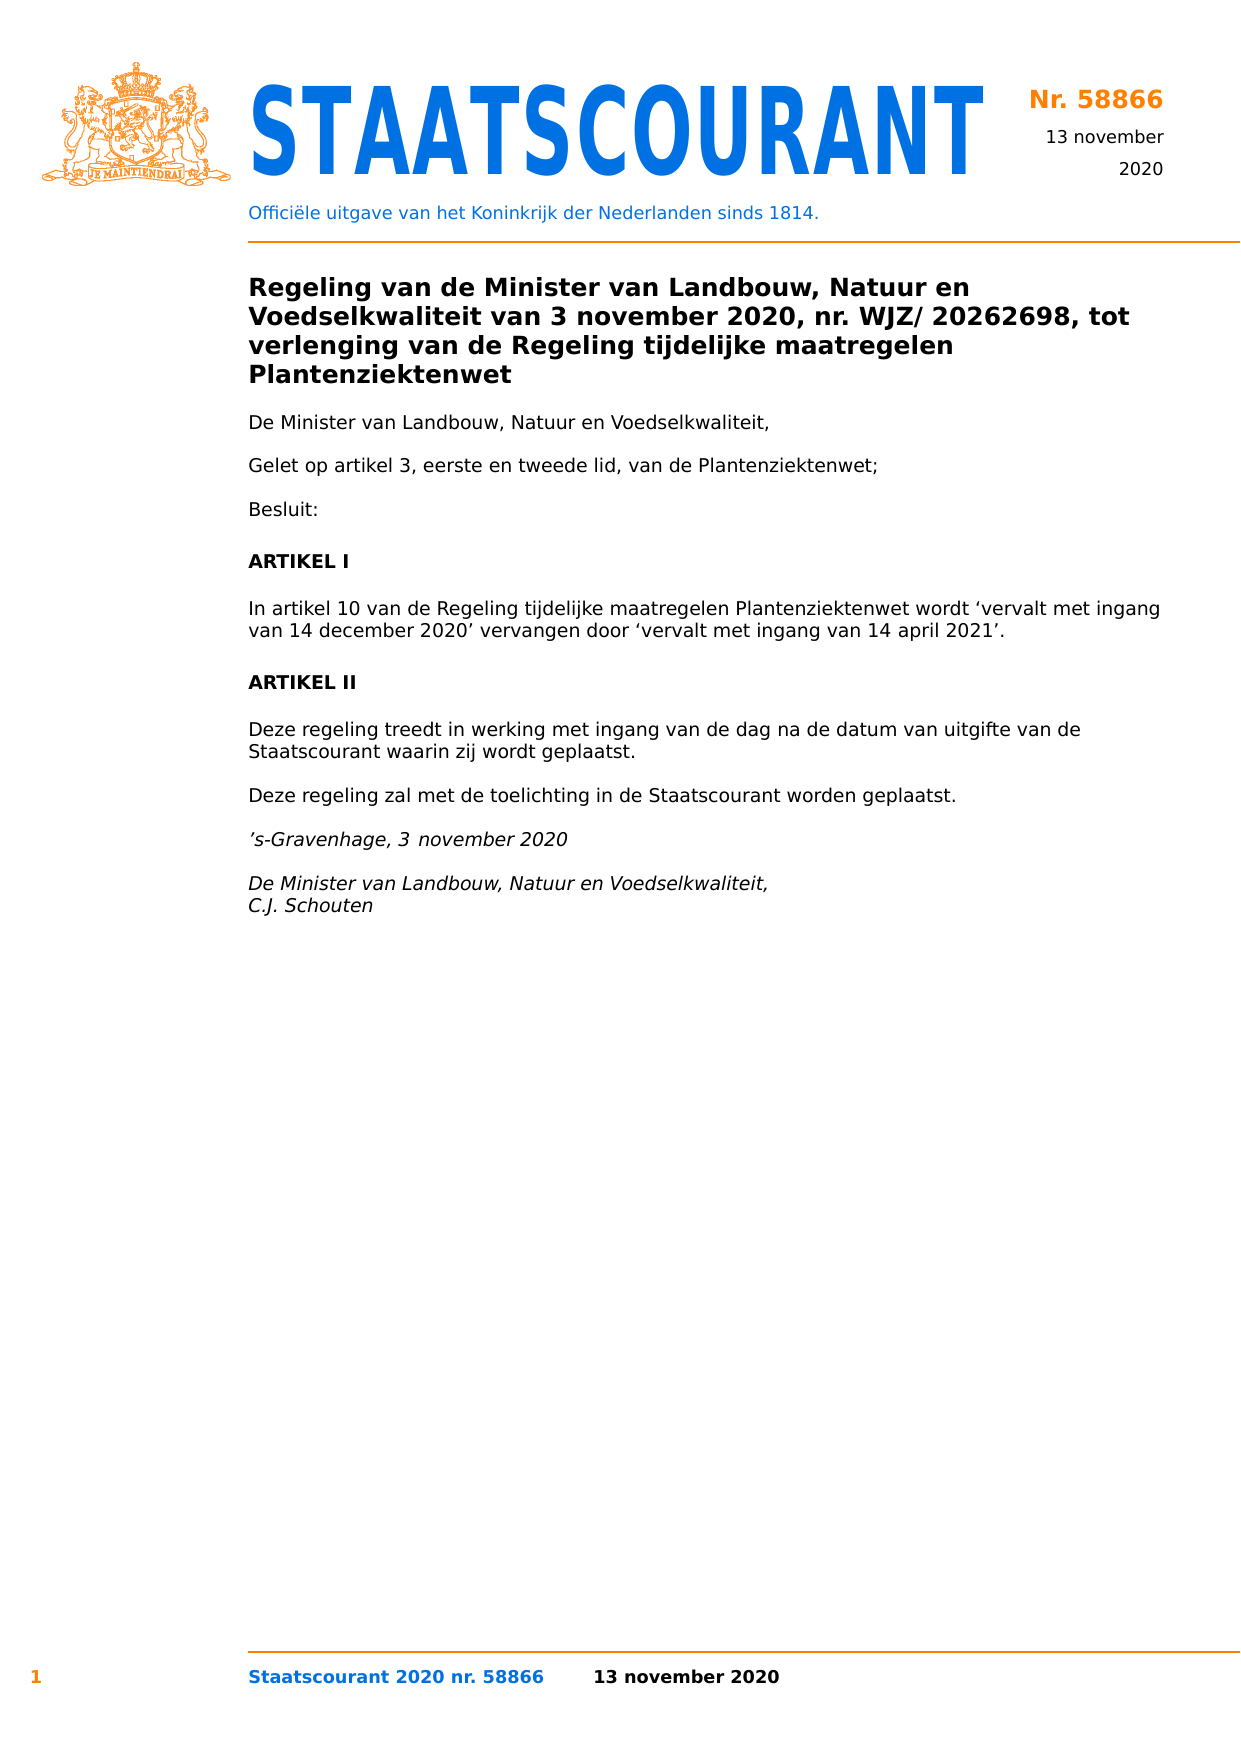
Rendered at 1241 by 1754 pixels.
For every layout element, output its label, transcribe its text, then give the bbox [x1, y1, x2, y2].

picture [41, 62, 231, 186]
table_header STAATSCOURANT [248, 62, 998, 203]
text Besluit: [248, 499, 1163, 521]
subtitle ARTIKEL I [248, 551, 1163, 573]
subtitle ARTIKEL II [248, 672, 1163, 694]
table_cell Officiële uitgave van het Koninkrijk der Nederlanden sinds 1814. [248, 203, 1240, 241]
text ’s-Gravenhage, 3 november 2020 [248, 829, 1163, 851]
table_header [25, 62, 248, 241]
table_cell 2020 [998, 153, 1240, 203]
text Gelet op artikel 3, eerste en tweede lid, van de Plantenziektenwet; [248, 455, 1163, 477]
text Deze regeling treedt in werking met ingang van de dag na de datum van uitgifte van de Staatscourant waarin zij wordt geplaatst. [248, 719, 1163, 763]
table_cell 13 november [998, 121, 1240, 153]
text In artikel 10 van de Regeling tijdelijke maatregelen Plantenziektenwet wordt ‘vervalt met ingang van 14 december 2020’ vervangen door ‘vervalt met ingang van 14 april 2021’. [248, 598, 1163, 642]
text De Minister van Landbouw, Natuur en Voedselkwaliteit, C.J. Schouten [248, 873, 1163, 917]
table_header Nr. 58866 [998, 62, 1240, 121]
subtitle Regeling van de Minister van Landbouw, Natuur en Voedselkwaliteit van 3 november 2020, nr. WJZ/ 20262698, tot verlenging van de Regeling tijdelijke maatregelen Plantenziektenwet [248, 273, 1163, 390]
text De Minister van Landbouw, Natuur en Voedselkwaliteit, [248, 412, 1163, 433]
text Deze regeling zal met de toelichting in de Staatscourant worden geplaatst. [248, 785, 1163, 807]
